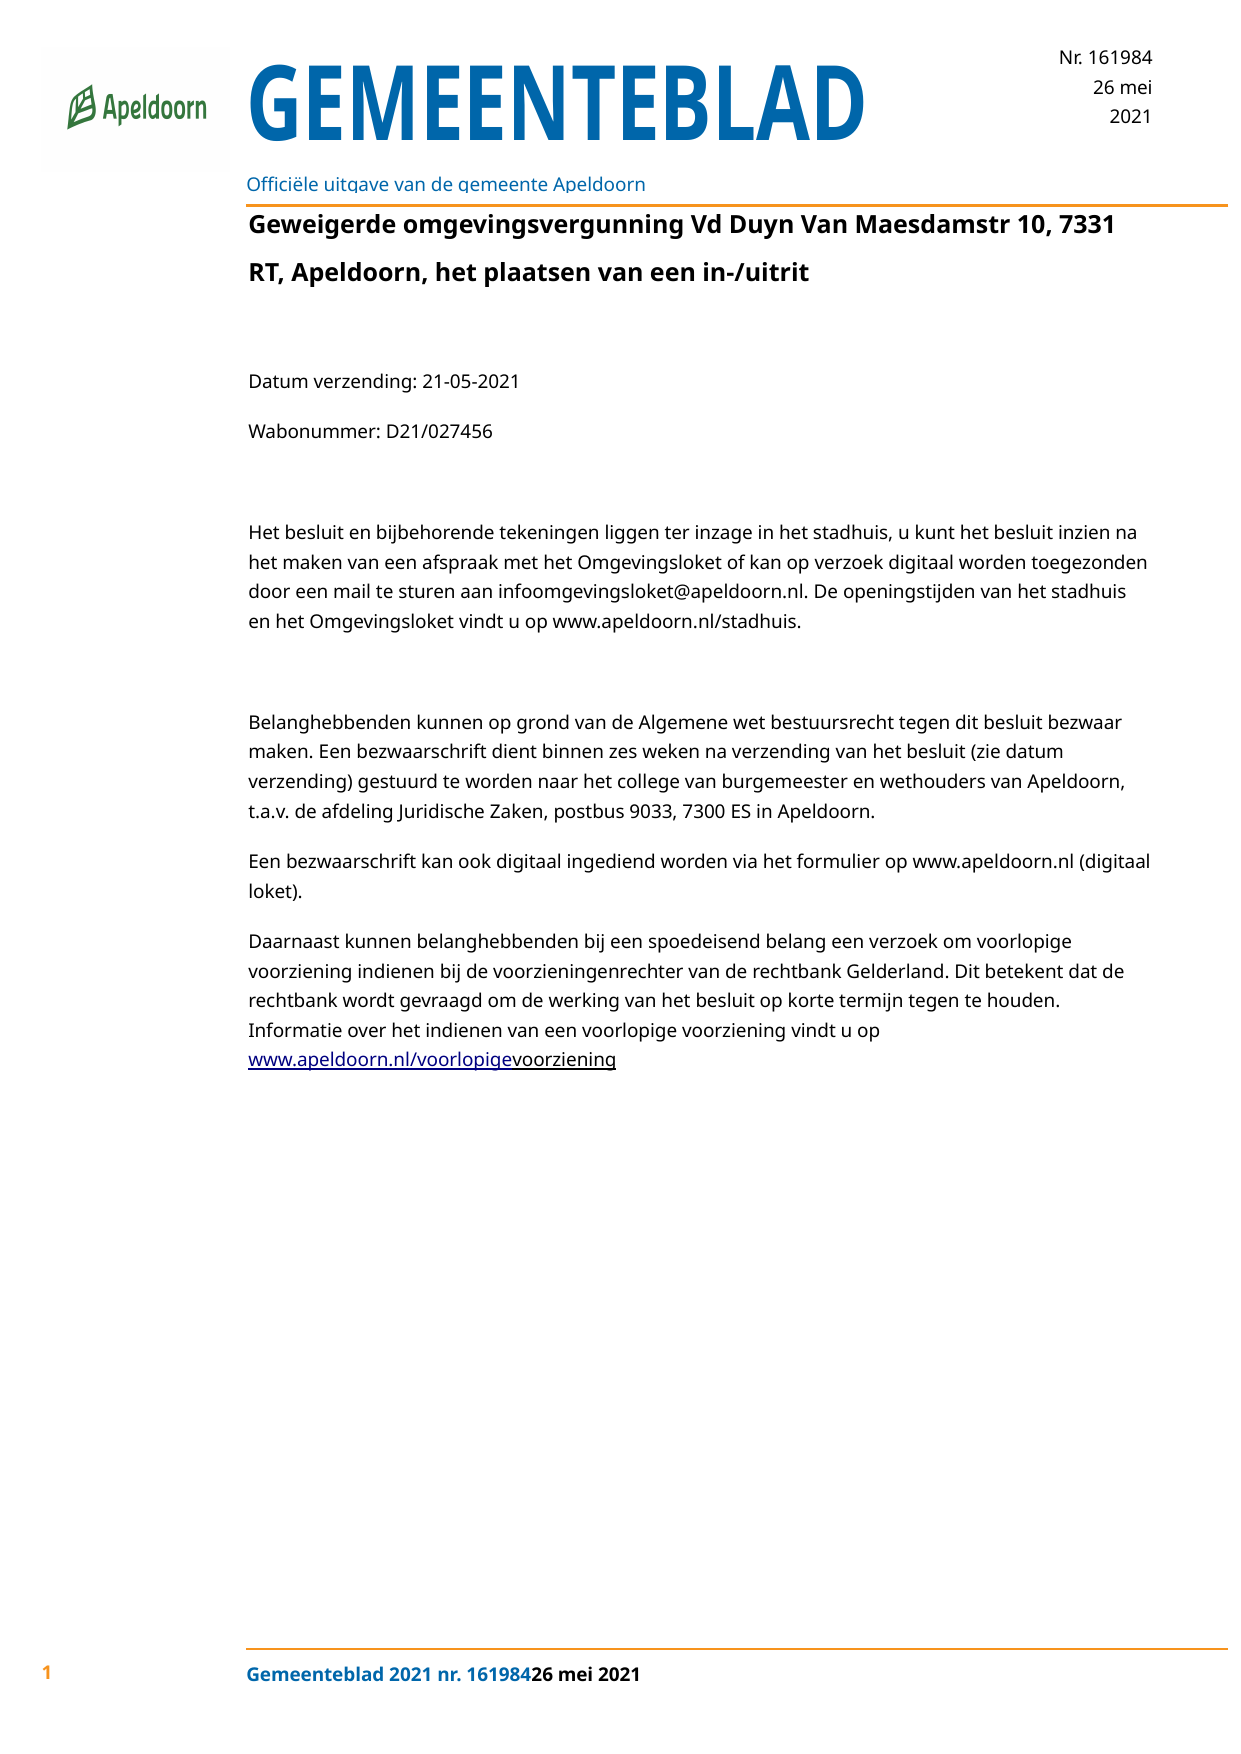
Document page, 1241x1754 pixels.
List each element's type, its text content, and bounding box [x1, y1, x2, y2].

text Geweigerde omgevingsvergunning Vd Duyn Van Maesdamstr 10, 7331 RT, Apeldoorn, het plaatsen van een in-/uitrit [248, 207, 1152, 288]
text Belanghebbenden kunnen op grond van de Algemene wet bestuursrecht tegen dit besluit bezwaar maken. Een bezwaarschrift dient binnen zes weken na verzending van het besluit (zie datum verzending) gestuurd te worden naar het college van burgemeester en wethouders van Apeldoorn, t.a.v. de afdeling Juridische Zaken, postbus 9033, 7300 ES in Apeldoorn. [248, 709, 1152, 824]
text Wabonummer: D21/027456 [248, 419, 1152, 444]
text Het besluit en bijbehorende tekeningen liggen ter inzage in het stadhuis, u kunt het besluit inzien na het maken van een afspraak met het Omgevingsloket of kan op verzoek digitaal worden toegezonden door een mail te sturen aan infoomgevingsloket@apeldoorn.nl. De openingstijden van het stadhuis en het Omgevingsloket vindt u op www.apeldoorn.nl/stadhuis. [248, 519, 1152, 634]
text Daarnaast kunnen belanghebbenden bij een spoedeisend belang een verzoek om voorlopige voorziening indienen bij de voorzieningenrechter van de rechtbank Gelderland. Dit betekent dat de rechtbank wordt gevraagd om de werking van het besluit op korte termijn tegen te houden. Informatie over het indienen van een voorlopige voorziening vindt u op www.apeldoorn.nl/voorlopigevoorziening [248, 928, 1152, 1072]
text Een bezwaarschrift kan ook digitaal ingediend worden via het formulier op www.apeldoorn.nl (digitaal loket). [248, 848, 1152, 904]
picture [41, 47, 231, 172]
text Datum verzending: 21-05-2021 [248, 368, 1152, 394]
